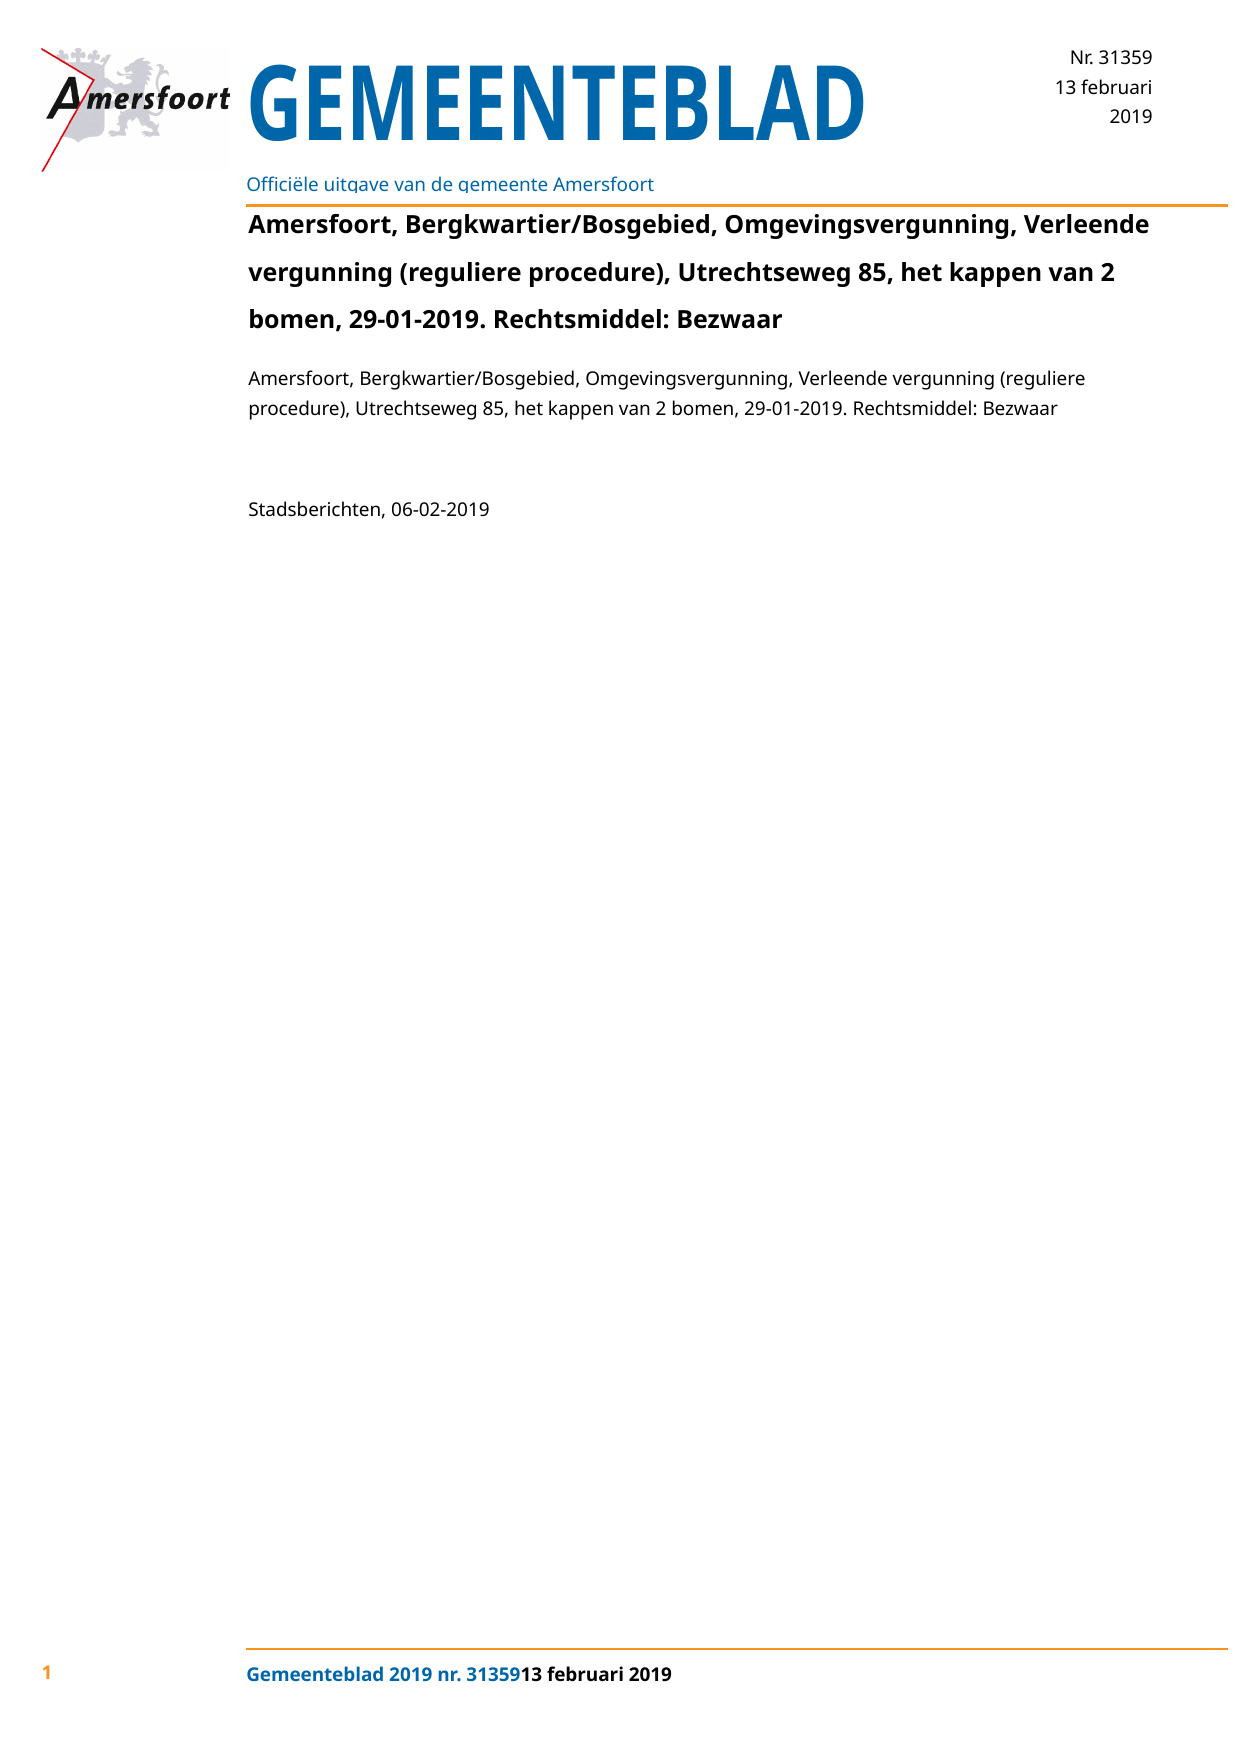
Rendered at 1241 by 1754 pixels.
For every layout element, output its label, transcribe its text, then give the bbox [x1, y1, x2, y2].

picture [41, 47, 231, 172]
text Amersfoort, Bergkwartier/Bosgebied, Omgevingsvergunning, Verleende vergunning (reguliere procedure), Utrechtseweg 85, het kappen van 2 bomen, 29-01-2019. Rechtsmiddel: Bezwaar [248, 366, 1152, 421]
text Amersfoort, Bergkwartier/Bosgebied, Omgevingsvergunning, Verleende vergunning (reguliere procedure), Utrechtseweg 85, het kappen van 2 bomen, 29-01-2019. Rechtsmiddel: Bezwaar [248, 207, 1152, 336]
text Stadsberichten, 06-02-2019 [248, 496, 1152, 522]
